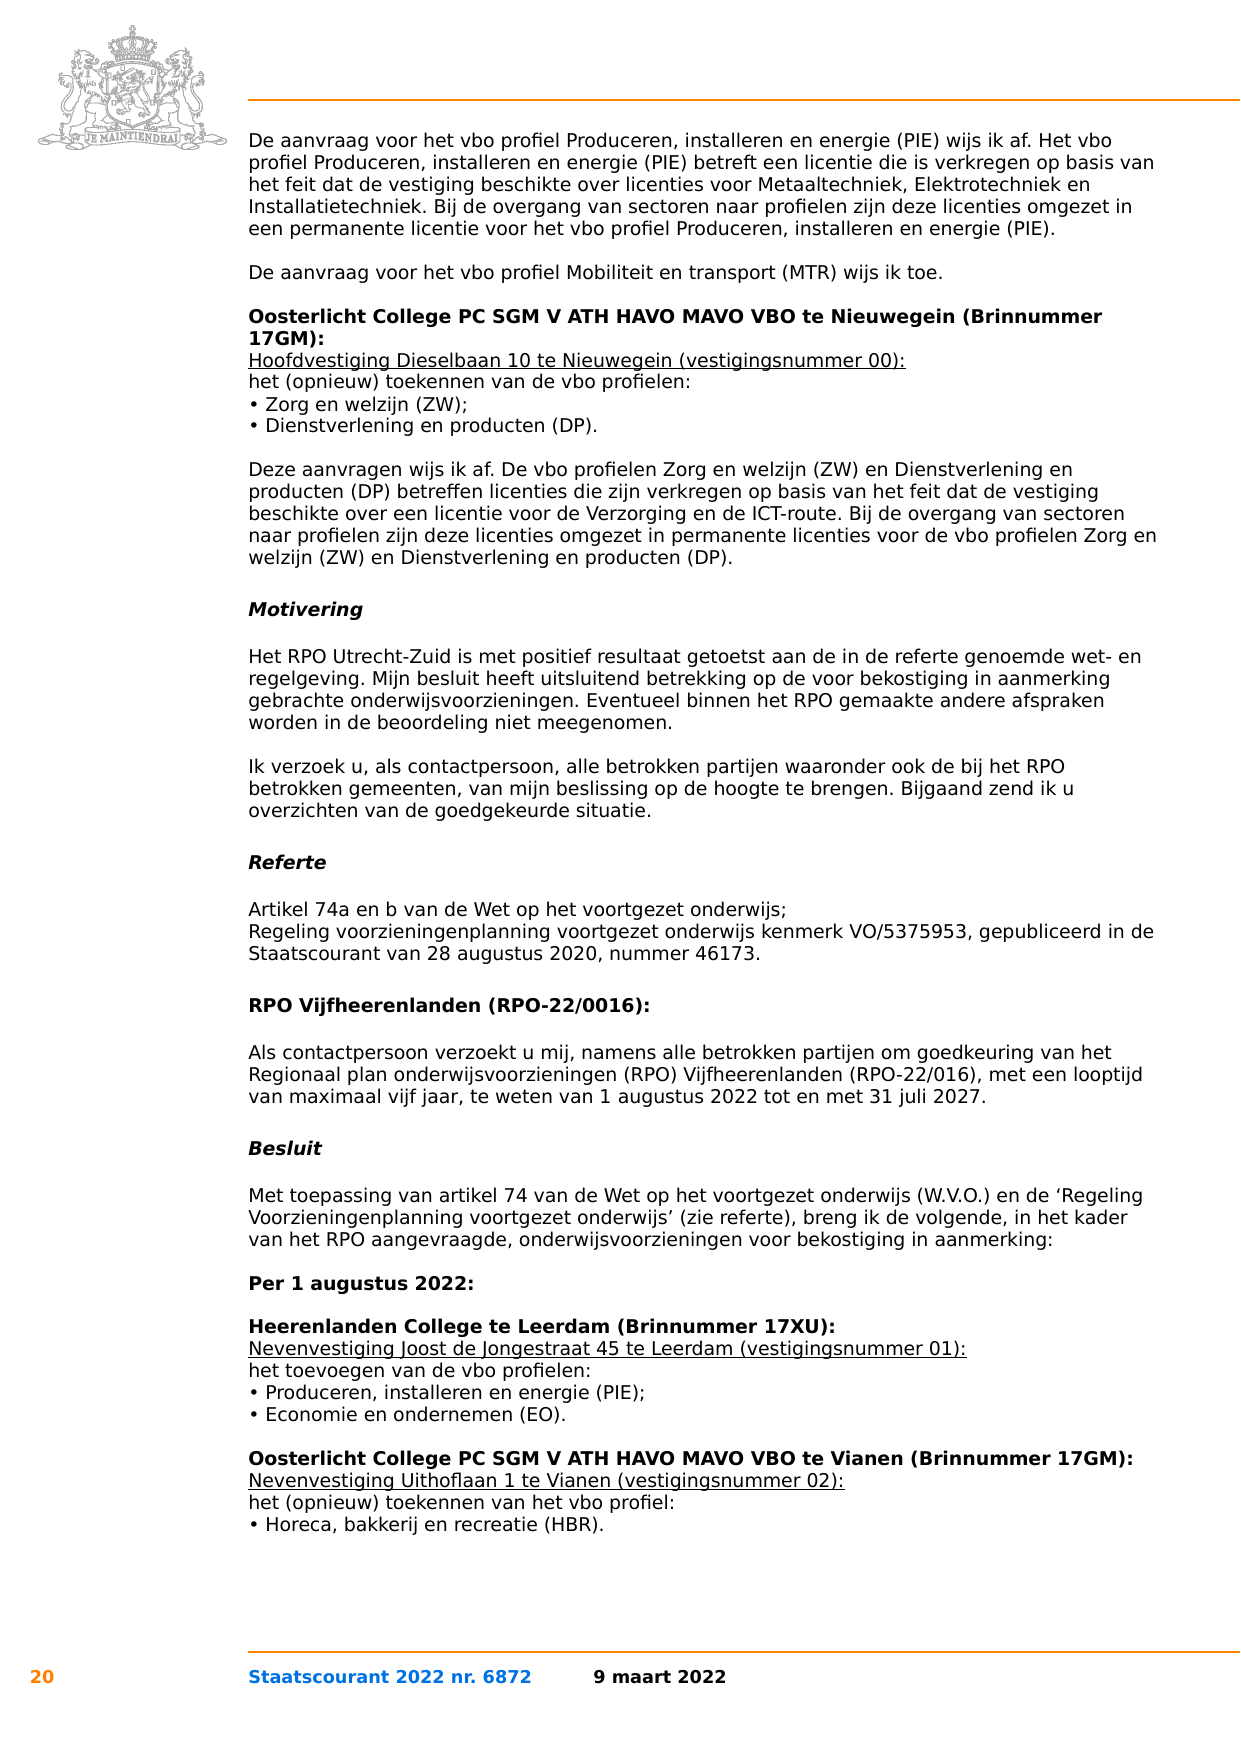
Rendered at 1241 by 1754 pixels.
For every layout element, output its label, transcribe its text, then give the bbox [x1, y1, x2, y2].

text het (opnieuw) toekennen van de vbo profielen: [248, 371, 1163, 393]
text De aanvraag voor het vbo profiel Mobiliteit en transport (MTR) wijs ik toe. [248, 262, 1163, 284]
text • Produceren, installeren en energie (PIE); [248, 1382, 1163, 1404]
text Nevenvestiging Joost de Jongestraat 45 te Leerdam (vestigingsnummer 01): [248, 1338, 1163, 1360]
text De aanvraag voor het vbo profiel Produceren, installeren en energie (PIE) wijs ik af. Het vbo profiel Produceren, installeren en energie (PIE) betreft een licentie die is verkregen op basis van het feit dat de vestiging beschikte over licenties voor Metaaltechniek, Elektrotechniek en Installatietechniek. Bij de overgang van sectoren naar profielen zijn deze licenties omgezet in een permanente licentie voor het vbo profiel Produceren, installeren en energie (PIE). [248, 130, 1163, 240]
picture [38, 25, 227, 150]
subtitle Motivering [248, 599, 1163, 621]
subtitle RPO Vijfheerenlanden (RPO-22/0016): [248, 995, 1163, 1017]
text Per 1 augustus 2022: [248, 1272, 1163, 1294]
subtitle Besluit [248, 1138, 1163, 1160]
text Oosterlicht College PC SGM V ATH HAVO MAVO VBO te Vianen (Brinnummer 17GM): [248, 1448, 1163, 1470]
text • Zorg en welzijn (ZW); [248, 393, 1163, 415]
text Als contactpersoon verzoekt u mij, namens alle betrokken partijen om goedkeuring van het Regionaal plan onderwijsvoorzieningen (RPO) Vijfheerenlanden (RPO-22/016), met een looptijd van maximaal vijf jaar, te weten van 1 augustus 2022 tot en met 31 juli 2027. [248, 1042, 1163, 1108]
text Nevenvestiging Uithoflaan 1 te Vianen (vestigingsnummer 02): [248, 1470, 1163, 1492]
text • Economie en ondernemen (EO). [248, 1404, 1163, 1426]
text Met toepassing van artikel 74 van de Wet op het voortgezet onderwijs (W.V.O.) en de ‘Regeling Voorzieningenplanning voortgezet onderwijs’ (zie referte), breng ik de volgende, in het kader van het RPO aangevraagde, onderwijsvoorzieningen voor bekostiging in aanmerking: [248, 1185, 1163, 1251]
text Ik verzoek u, als contactpersoon, alle betrokken partijen waaronder ook de bij het RPO betrokken gemeenten, van mijn beslissing op de hoogte te brengen. Bijgaand zend ik u overzichten van de goedgekeurde situatie. [248, 756, 1163, 822]
text Regeling voorzieningenplanning voortgezet onderwijs kenmerk VO/5375953, gepubliceerd in de Staatscourant van 28 augustus 2020, nummer 46173. [248, 921, 1163, 965]
text Deze aanvragen wijs ik af. De vbo profielen Zorg en welzijn (ZW) en Dienstverlening en producten (DP) betreffen licenties die zijn verkregen op basis van het feit dat de vestiging beschikte over een licentie voor de Verzorging en de ICT-route. Bij de overgang van sectoren naar profielen zijn deze licenties omgezet in permanente licenties voor de vbo profielen Zorg en welzijn (ZW) en Dienstverlening en producten (DP). [248, 459, 1163, 569]
text Heerenlanden College te Leerdam (Brinnummer 17XU): [248, 1316, 1163, 1338]
text Het RPO Utrecht-Zuid is met positief resultaat getoetst aan de in de referte genoemde wet- en regelgeving. Mijn besluit heeft uitsluitend betrekking op de voor bekostiging in aanmerking gebrachte onderwijsvoorzieningen. Eventueel binnen het RPO gemaakte andere afspraken worden in de beoordeling niet meegenomen. [248, 646, 1163, 734]
subtitle Referte [248, 852, 1163, 874]
text het (opnieuw) toekennen van het vbo profiel: [248, 1492, 1163, 1514]
text Hoofdvestiging Dieselbaan 10 te Nieuwegein (vestigingsnummer 00): [248, 349, 1163, 371]
text het toevoegen van de vbo profielen: [248, 1360, 1163, 1382]
text • Horeca, bakkerij en recreatie (HBR). [248, 1514, 1163, 1536]
text Oosterlicht College PC SGM V ATH HAVO MAVO VBO te Nieuwegein (Brinnummer 17GM): [248, 306, 1163, 349]
text Artikel 74a en b van de Wet op het voortgezet onderwijs; [248, 899, 1163, 921]
text • Dienstverlening en producten (DP). [248, 415, 1163, 437]
